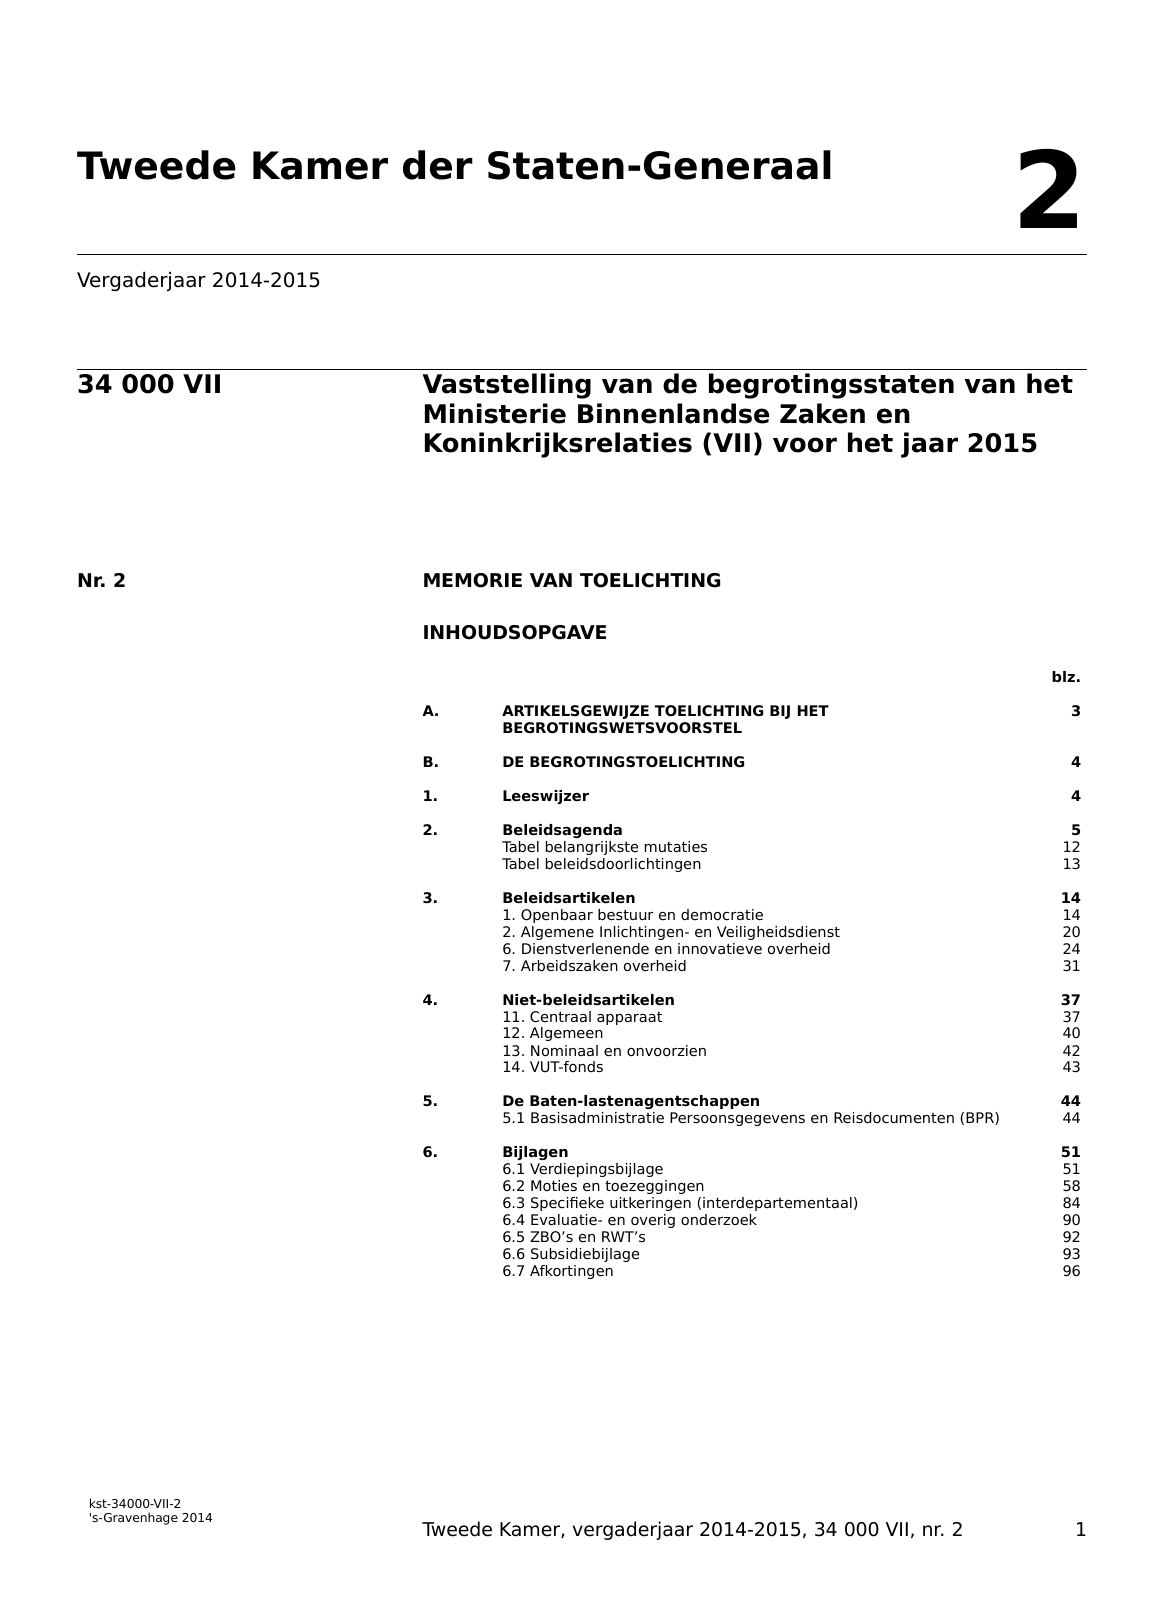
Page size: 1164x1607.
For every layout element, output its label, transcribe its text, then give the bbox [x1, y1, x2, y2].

table_cell [422, 975, 496, 991]
table_cell 24 [1028, 941, 1087, 957]
table_cell 1. Openbaar bestuur en democratie [496, 907, 1028, 923]
table_cell 7. Arbeidszaken overheid [496, 958, 1028, 974]
table_cell 20 [1028, 924, 1087, 941]
table_cell 2. Algemene Inlichtingen- en Veiligheidsdienst [496, 924, 1028, 941]
table_cell 37 [1028, 1009, 1087, 1025]
table_cell 14. VUT-fonds [496, 1059, 1028, 1076]
table_cell 5.1 Basisadministratie Persoonsgegevens en Reisdocumenten (BPR) [496, 1110, 1028, 1127]
table_cell 4 [1028, 754, 1087, 771]
table_cell [1028, 873, 1087, 889]
table_cell 6.4 Evaluatie- en overig onderzoek [496, 1212, 1028, 1229]
table_cell 92 [1028, 1229, 1087, 1246]
table_cell 51 [1028, 1144, 1087, 1161]
table_cell 93 [1028, 1246, 1087, 1263]
subtitle Nr. 2 MEMORIE VAN TOELICHTING [77, 570, 1087, 592]
table_cell [422, 737, 496, 754]
table_cell 13 [1028, 856, 1087, 873]
text 's-Gravenhage 2014 [88, 1511, 323, 1525]
table_cell 13. Nominaal en onvoorzien [496, 1043, 1028, 1059]
table_cell [422, 958, 496, 974]
table_cell [422, 1178, 496, 1195]
table_cell ARTIKELSGEWIJZE TOELICHTING BIJ HET BEGROTINGSWETSVOORSTEL [496, 703, 1028, 737]
subtitle 34 000 VII Vaststelling van de begrotingsstaten van het Ministerie Binnenlandse Zaken en Koninkrijksrelaties (VII) voor het jaar 2015 [77, 370, 1087, 459]
table_cell Tabel beleidsdoorlichtingen [496, 856, 1028, 873]
table_cell [422, 839, 496, 856]
table_cell 90 [1028, 1212, 1087, 1229]
table_cell [422, 856, 496, 873]
table_cell Beleidsagenda [496, 822, 1028, 839]
table_cell 6.1 Verdiepingsbijlage [496, 1161, 1028, 1178]
text kst-34000-VII-2 [88, 1497, 323, 1511]
table_cell 6.2 Moties en toezeggingen [496, 1178, 1028, 1195]
table_cell [422, 1263, 496, 1280]
table_header [422, 669, 496, 686]
table_cell [422, 1076, 496, 1093]
table_cell 14 [1028, 890, 1087, 907]
table_cell [496, 1076, 1028, 1093]
table_cell [422, 1110, 496, 1127]
table_cell 11. Centraal apparaat [496, 1009, 1028, 1025]
table_cell [422, 1246, 496, 1263]
table_cell 84 [1028, 1195, 1087, 1212]
table_cell [422, 1212, 496, 1229]
table_cell [422, 1043, 496, 1059]
table_cell 6.3 Specifieke uitkeringen (interdepartementaal) [496, 1195, 1028, 1212]
table_cell [1028, 686, 1087, 703]
table_cell [1028, 975, 1087, 991]
table_cell Bijlagen [496, 1144, 1028, 1161]
table_cell 6.6 Subsidiebijlage [496, 1246, 1028, 1263]
table_cell [1028, 805, 1087, 822]
table_cell [496, 771, 1028, 788]
table_cell 40 [1028, 1025, 1087, 1042]
table_cell [1028, 1076, 1087, 1093]
table_cell [422, 907, 496, 923]
table_cell 96 [1028, 1263, 1087, 1280]
table_cell [496, 737, 1028, 754]
table_cell Niet-beleidsartikelen [496, 991, 1028, 1008]
table_cell 3 [1028, 703, 1087, 737]
table_cell 5 [1028, 822, 1087, 839]
table_cell 43 [1028, 1059, 1087, 1076]
table_cell 37 [1028, 991, 1087, 1008]
table_cell 44 [1028, 1110, 1087, 1127]
table_cell 58 [1028, 1178, 1087, 1195]
table_cell [422, 1009, 496, 1025]
table_cell 14 [1028, 907, 1087, 923]
table_cell [1028, 1127, 1087, 1144]
table_cell [422, 924, 496, 941]
table_cell [422, 1025, 496, 1042]
table_cell [422, 771, 496, 788]
table_cell 44 [1028, 1093, 1087, 1110]
table_cell [422, 941, 496, 957]
table_cell 12 [1028, 839, 1087, 856]
table_cell [422, 1127, 496, 1144]
table_cell [496, 975, 1028, 991]
table_cell [496, 805, 1028, 822]
table_cell [422, 686, 496, 703]
table_cell DE BEGROTINGSTOELICHTING [496, 754, 1028, 771]
table_cell 1. [422, 788, 496, 805]
table_cell A. [422, 703, 496, 737]
table_cell 6.5 ZBO’s en RWT’s [496, 1229, 1028, 1246]
table_header 2 [886, 130, 1087, 254]
table_cell 12. Algemeen [496, 1025, 1028, 1042]
table_cell 31 [1028, 958, 1087, 974]
table_cell 6. [422, 1144, 496, 1161]
table_cell [422, 1161, 496, 1178]
table_header [496, 669, 1028, 686]
table_cell 51 [1028, 1161, 1087, 1178]
table_cell [496, 873, 1028, 889]
table_cell [1028, 737, 1087, 754]
table_cell Tabel belangrijkste mutaties [496, 839, 1028, 856]
table_cell 42 [1028, 1043, 1087, 1059]
table_cell 4. [422, 991, 496, 1008]
table_cell 6.7 Afkortingen [496, 1263, 1028, 1280]
table_cell Leeswijzer [496, 788, 1028, 805]
table_cell Vergaderjaar 2014-2015 [77, 255, 1087, 369]
subtitle INHOUDSOPGAVE [422, 622, 1087, 644]
table_cell B. [422, 754, 496, 771]
table_header blz. [1028, 669, 1087, 686]
table_cell [422, 1229, 496, 1246]
table_cell 3. [422, 890, 496, 907]
table_cell [422, 805, 496, 822]
table_cell 4 [1028, 788, 1087, 805]
table_cell De Baten-lastenagentschappen [496, 1093, 1028, 1110]
table_cell [422, 1059, 496, 1076]
table_cell 2. [422, 822, 496, 839]
table_cell 5. [422, 1093, 496, 1110]
table_cell Beleidsartikelen [496, 890, 1028, 907]
table_cell [422, 873, 496, 889]
table_cell [1028, 771, 1087, 788]
table_header Tweede Kamer der Staten-Generaal [77, 130, 886, 254]
table_cell [496, 686, 1028, 703]
table_cell [496, 1127, 1028, 1144]
table_cell 6. Dienstverlenende en innovatieve overheid [496, 941, 1028, 957]
table_cell [422, 1195, 496, 1212]
